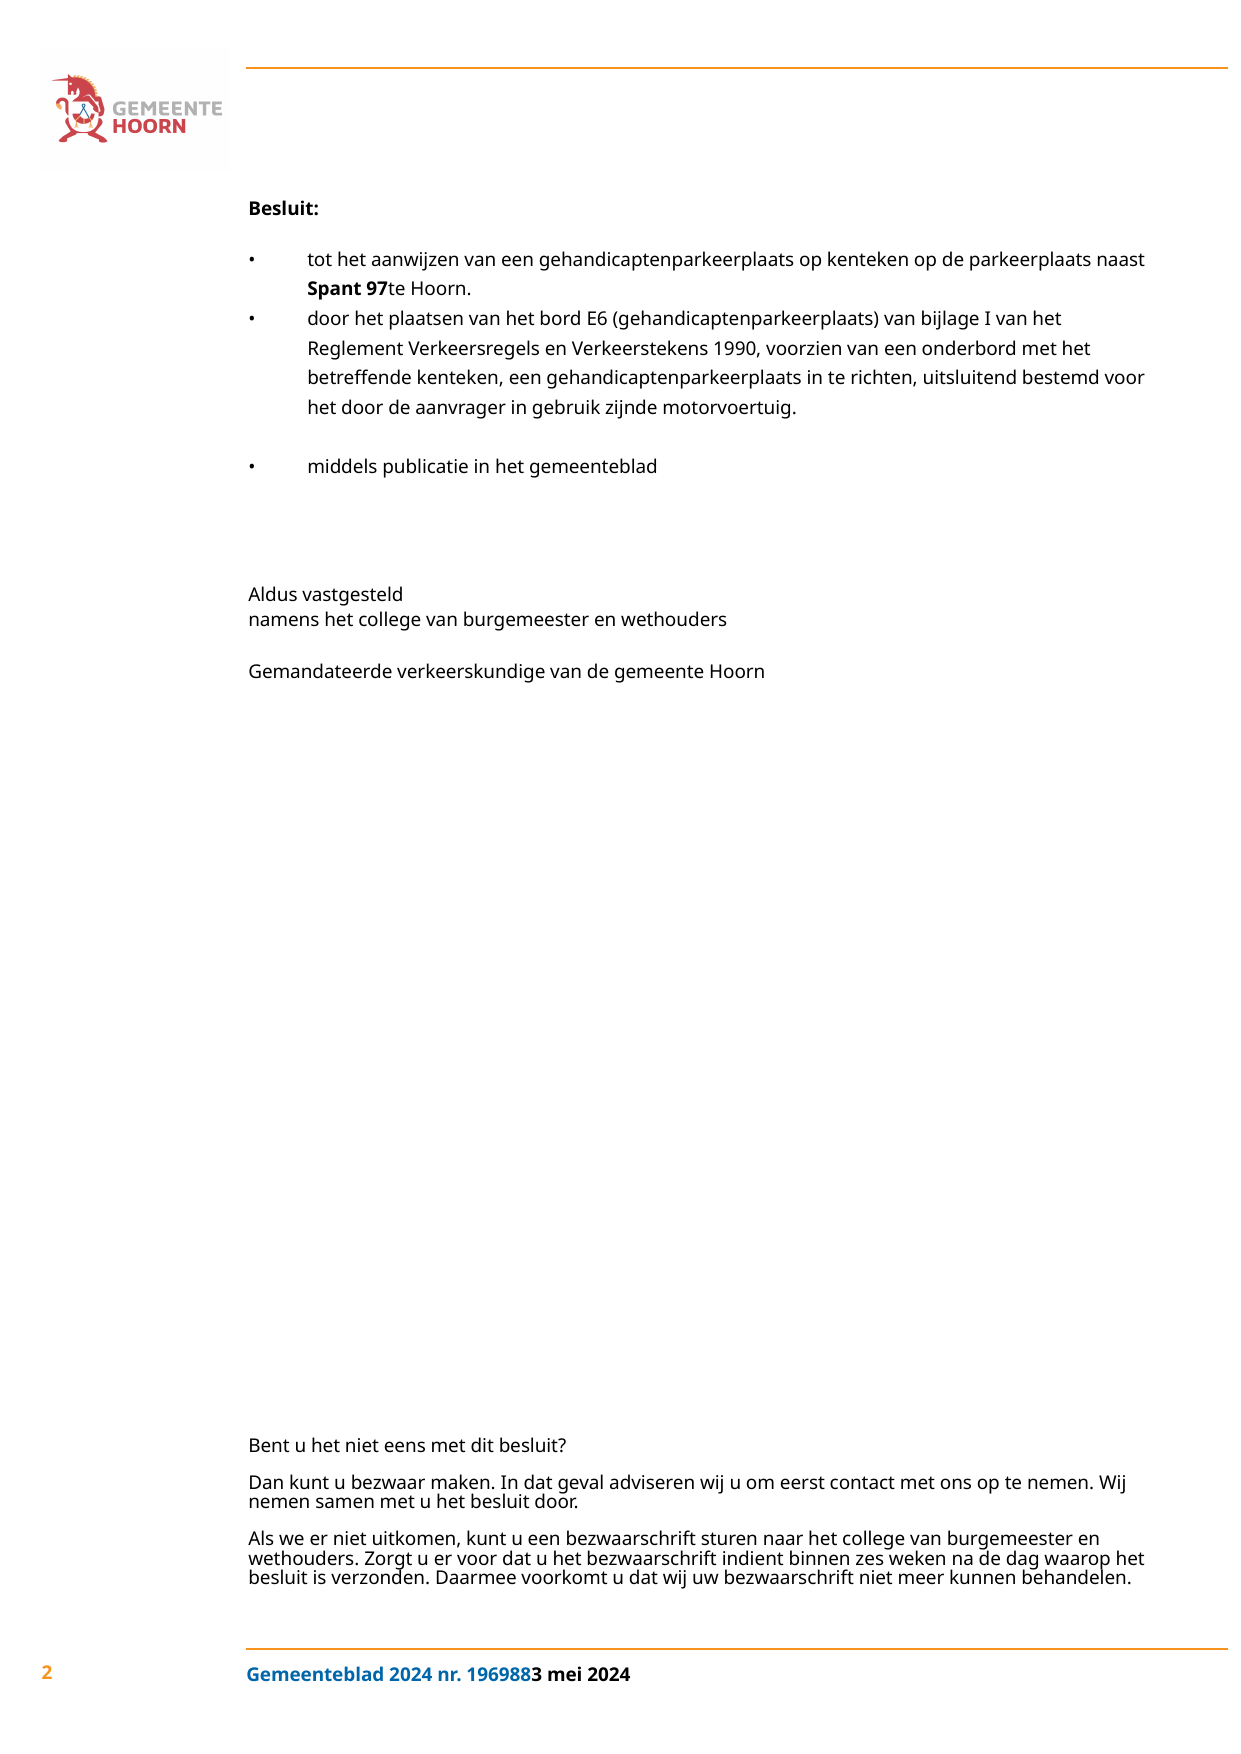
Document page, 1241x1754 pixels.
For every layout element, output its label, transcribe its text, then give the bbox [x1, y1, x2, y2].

text Als we er niet uitkomen, kunt u een bezwaarschrift sturen naar het college van burgemeester en wethouders. Zorgt u er voor dat u het bezwaarschrift indient binnen zes weken na de dag waarop het besluit is verzonden. Daarmee voorkomt u dat wij uw bezwaarschrift niet meer kunnen behandelen. [248, 1530, 1152, 1588]
text Aldus vastgesteld [248, 581, 1152, 607]
text Besluit: [248, 196, 1152, 221]
list tot het aanwijzen van een gehandicaptenparkeerplaats op kenteken op de parkeerplaats naast Spant 97te Hoorn. [248, 246, 1152, 301]
text Gemandateerde verkeerskundige van de gemeente Hoorn [248, 658, 1152, 684]
list door het plaatsen van het bord E6 (gehandicaptenparkeerplaats) van bijlage I van het Reglement Verkeersregels en Verkeerstekens 1990, voorzien van een onderbord met het betreffende kenteken, een gehandicaptenparkeerplaats in te richten, uitsluitend bestemd voor het door de aanvrager in gebruik zijnde motorvoertuig. [248, 305, 1152, 420]
text Bent u het niet eens met dit besluit? [248, 1437, 1152, 1456]
text namens het college van burgemeester en wethouders [248, 607, 1152, 632]
list middels publicatie in het gemeenteblad [248, 453, 1152, 479]
text Dan kunt u bezwaar maken. In dat geval adviseren wij u om eerst contact met ons op te nemen. Wij nemen samen met u het besluit door. [248, 1474, 1152, 1513]
picture [41, 47, 231, 172]
